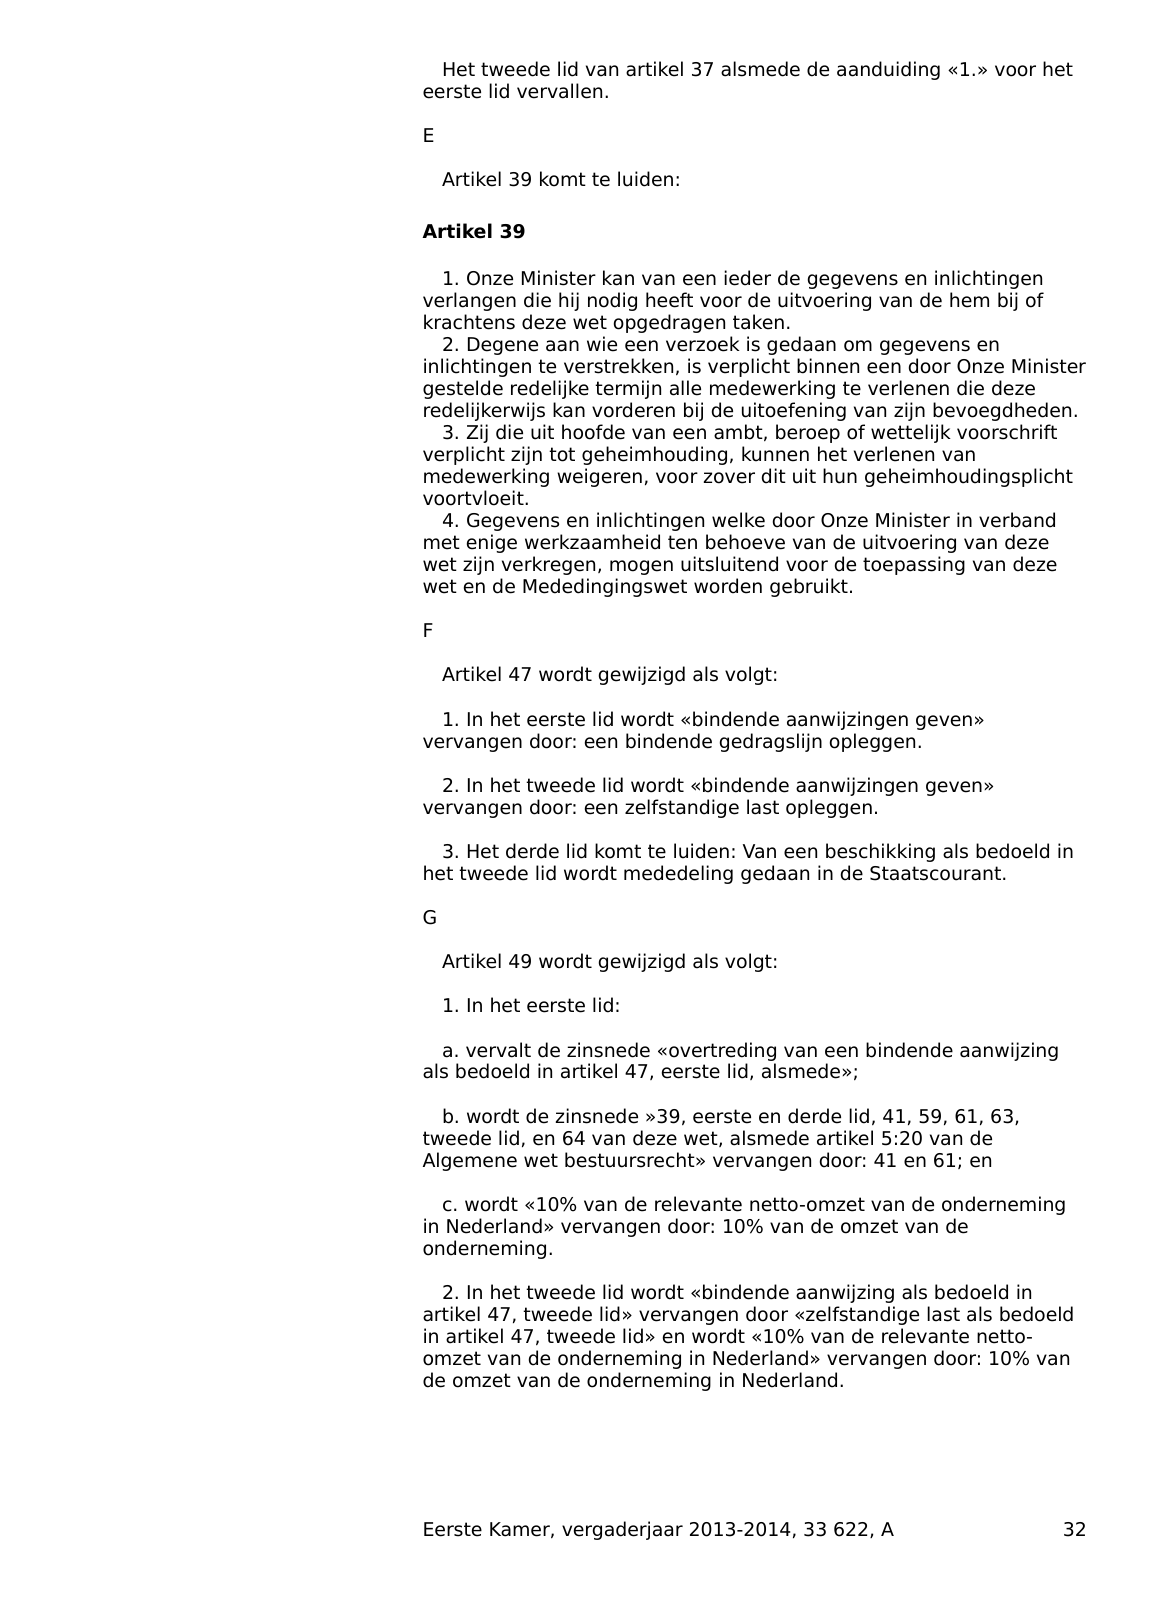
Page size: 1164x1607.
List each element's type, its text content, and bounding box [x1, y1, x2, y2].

text G [422, 907, 1087, 929]
text 3. Zij die uit hoofde van een ambt, beroep of wettelijk voorschrift verplicht zijn tot geheimhouding, kunnen het verlenen van medewerking weigeren, voor zover dit uit hun geheimhoudingsplicht voortvloeit. [422, 422, 1087, 510]
text 2. In het tweede lid wordt «bindende aanwijzingen geven» vervangen door: een zelfstandige last opleggen. [422, 775, 1087, 819]
text Artikel 47 wordt gewijzigd als volgt: [422, 664, 1087, 686]
text 2. Degene aan wie een verzoek is gedaan om gegevens en inlichtingen te verstrekken, is verplicht binnen een door Onze Minister gestelde redelijke termijn alle medewerking te verlenen die deze redelijkerwijs kan vorderen bij de uitoefening van zijn bevoegdheden. [422, 334, 1087, 422]
text a. vervalt de zinsnede «overtreding van een bindende aanwijzing als bedoeld in artikel 47, eerste lid, alsmede»; [422, 1039, 1087, 1083]
text Artikel 39 komt te luiden: [422, 169, 1087, 191]
text b. wordt de zinsnede »39, eerste en derde lid, 41, 59, 61, 63, tweede lid, en 64 van deze wet, alsmede artikel 5:20 van de Algemene wet bestuursrecht» vervangen door: 41 en 61; en [422, 1106, 1087, 1172]
subtitle Artikel 39 [422, 221, 1087, 243]
text 1. Onze Minister kan van een ieder de gegevens en inlichtingen verlangen die hij nodig heeft voor de uitvoering van de hem bij of krachtens deze wet opgedragen taken. [422, 268, 1087, 334]
text c. wordt «10% van de relevante netto-omzet van de onderneming in Nederland» vervangen door: 10% van de omzet van de onderneming. [422, 1194, 1087, 1260]
text F [422, 620, 1087, 642]
text 4. Gegevens en inlichtingen welke door Onze Minister in verband met enige werkzaamheid ten behoeve van de uitvoering van deze wet zijn verkregen, mogen uitsluitend voor de toepassing van deze wet en de Mededingingswet worden gebruikt. [422, 510, 1087, 598]
text 1. In het eerste lid wordt «bindende aanwijzingen geven» vervangen door: een bindende gedragslijn opleggen. [422, 708, 1087, 752]
text 2. In het tweede lid wordt «bindende aanwijzing als bedoeld in artikel 47, tweede lid» vervangen door «zelfstandige last als bedoeld in artikel 47, tweede lid» en wordt «10% van de relevante netto-omzet van de onderneming in Nederland» vervangen door: 10% van de omzet van de onderneming in Nederland. [422, 1282, 1087, 1392]
text E [422, 125, 1087, 147]
text 3. Het derde lid komt te luiden: Van een beschikking als bedoeld in het tweede lid wordt mededeling gedaan in de Staatscourant. [422, 841, 1087, 885]
text Artikel 49 wordt gewijzigd als volgt: [422, 951, 1087, 973]
text Het tweede lid van artikel 37 alsmede de aanduiding «1.» voor het eerste lid vervallen. [422, 59, 1087, 103]
text 1. In het eerste lid: [422, 995, 1087, 1017]
